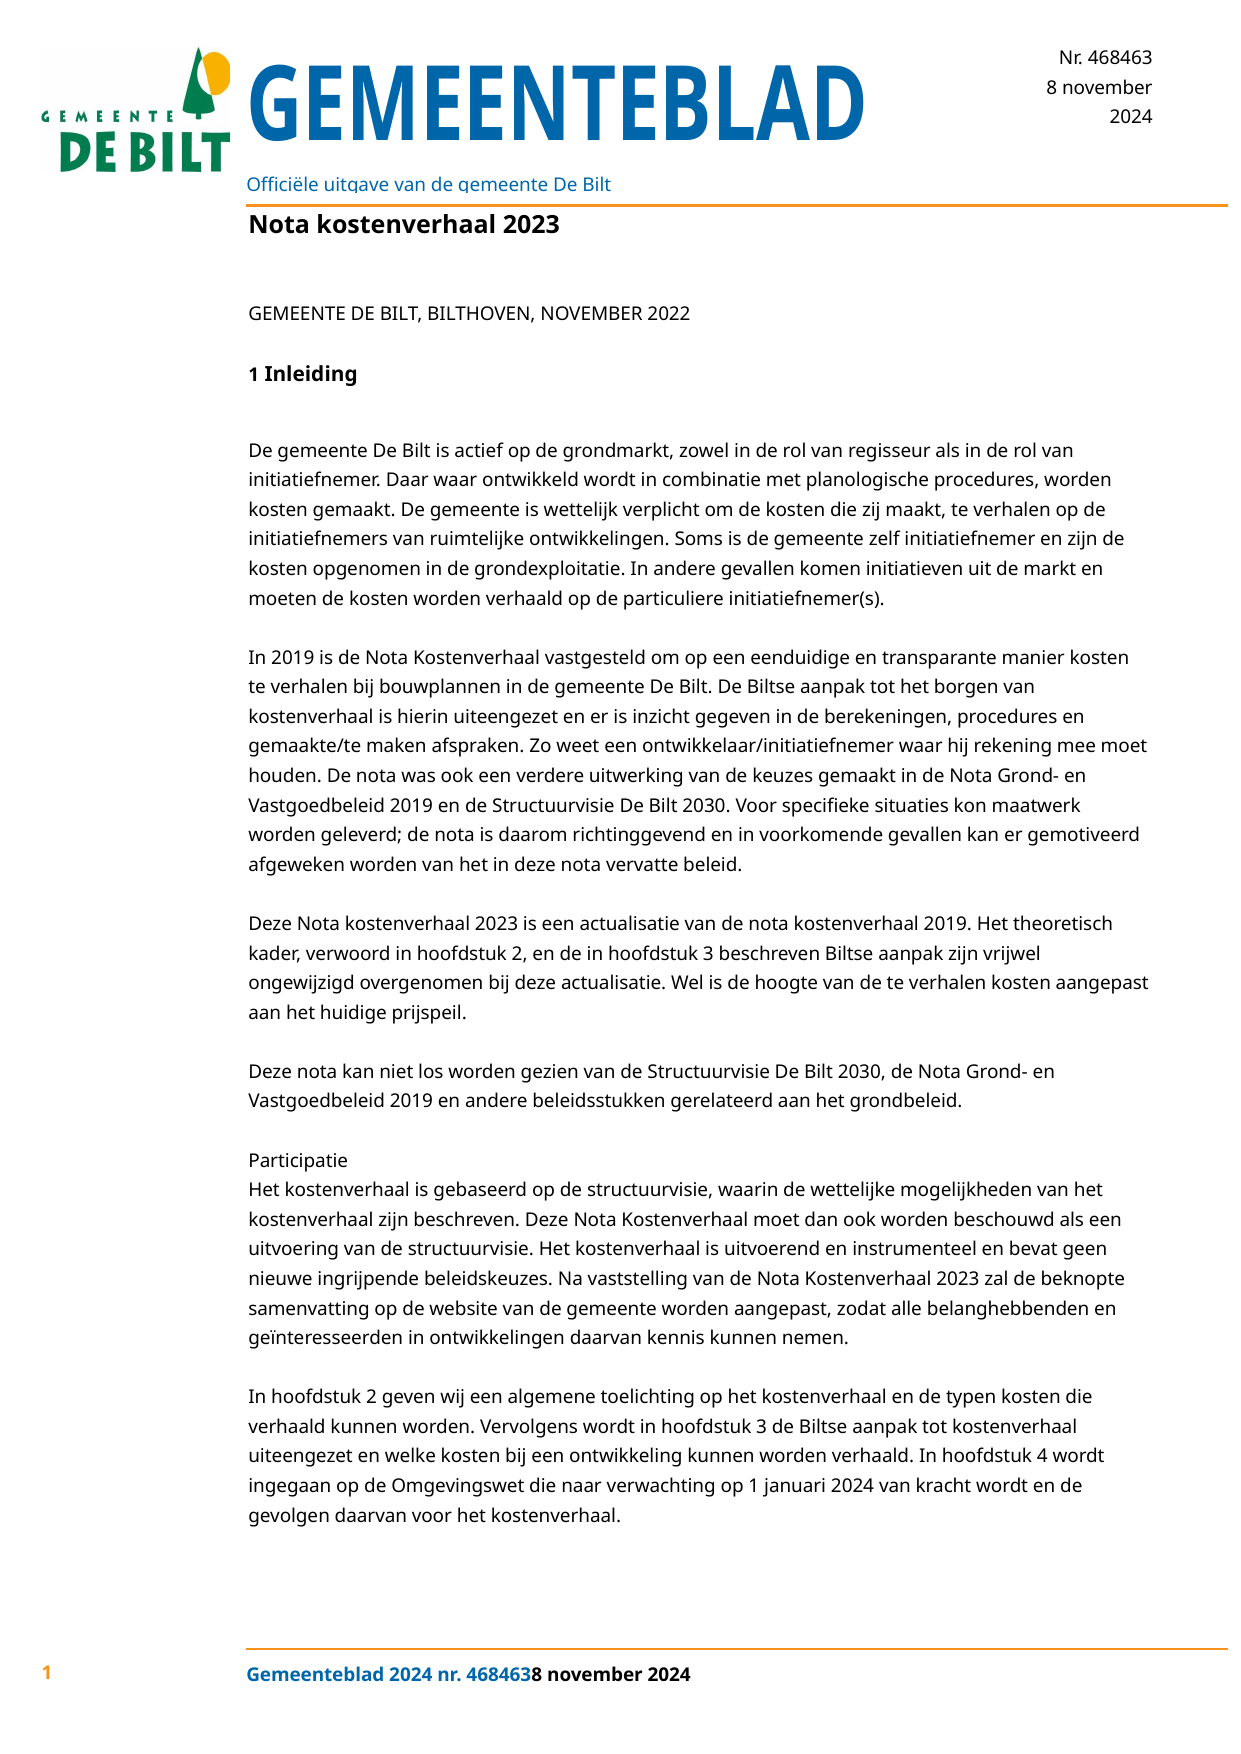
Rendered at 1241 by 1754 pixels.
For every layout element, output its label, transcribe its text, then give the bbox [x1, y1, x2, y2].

text De gemeente De Bilt is actief op de grondmarkt, zowel in de rol van regisseur als in de rol van initiatiefnemer. Daar waar ontwikkeld wordt in combinatie met planologische procedures, worden kosten gemaakt. De gemeente is wettelijk verplicht om de kosten die zij maakt, te verhalen op de initiatiefnemers van ruimtelijke ontwikkelingen. Soms is de gemeente zelf initiatiefnemer en zijn de kosten opgenomen in de grondexploitatie. In andere gevallen komen initiatieven uit de markt en moeten de kosten worden verhaald op de particuliere initiatiefnemer(s). [248, 437, 1152, 610]
text Deze Nota kostenverhaal 2023 is een actualisatie van de nota kostenverhaal 2019. Het theoretisch kader, verwoord in hoofdstuk 2, en de in hoofdstuk 3 beschreven Biltse aanpak zijn vrijwel ongewijzigd overgenomen bij deze actualisatie. Wel is de hoogte van de te verhalen kosten aangepast aan het huidige prijspeil. [248, 910, 1152, 1024]
text Nota kostenverhaal 2023 [248, 207, 1152, 241]
text In 2019 is de Nota Kostenverhaal vastgesteld om op een eenduidige en transparante manier kosten te verhalen bij bouwplannen in de gemeente De Bilt. De Biltse aanpak tot het borgen van kostenverhaal is hierin uiteengezet en er is inzicht gegeven in de berekeningen, procedures en gemaakte/te maken afspraken. Zo weet een ontwikkelaar/initiatiefnemer waar hij rekening mee moet houden. De nota was ook een verdere uitwerking van de keuzes gemaakt in de Nota Grond- en Vastgoedbeleid 2019 en de Structuurvisie De Bilt 2030. Voor specifieke situaties kon maatwerk worden geleverd; de nota is daarom richtinggevend en in voorkomende gevallen kan er gemotiveerd afgeweken worden van het in deze nota vervatte beleid. [248, 644, 1152, 877]
text Participatie [248, 1147, 1152, 1172]
text In hoofdstuk 2 geven wij een algemene toelichting op het kostenverhaal en de typen kosten die verhaald kunnen worden. Vervolgens wordt in hoofdstuk 3 de Biltse aanpak tot kostenverhaal uiteengezet en welke kosten bij een ontwikkeling kunnen worden verhaald. In hoofdstuk 4 wordt ingegaan op de Omgevingswet die naar verwachting op 1 januari 2024 van kracht wordt en de gevolgen daarvan voor het kostenverhaal. [248, 1383, 1152, 1527]
picture [41, 47, 231, 172]
text GEMEENTE DE BILT, BILTHOVEN, NOVEMBER 2022 [248, 300, 1152, 326]
text Deze nota kan niet los worden gezien van de Structuurvisie De Bilt 2030, de Nota Grond- en Vastgoedbeleid 2019 en andere beleidsstukken gerelateerd aan het grondbeleid. [248, 1058, 1152, 1113]
text 1 Inleiding [248, 359, 1152, 387]
text Het kostenverhaal is gebaseerd op de structuurvisie, waarin de wettelijke mogelijkheden van het kostenverhaal zijn beschreven. Deze Nota Kostenverhaal moet dan ook worden beschouwd als een uitvoering van de structuurvisie. Het kostenverhaal is uitvoerend en instrumenteel en bevat geen nieuwe ingrijpende beleidskeuzes. Na vaststelling van de Nota Kostenverhaal 2023 zal de beknopte samenvatting op de website van de gemeente worden aangepast, zodat alle belanghebbenden en geïnteresseerden in ontwikkelingen daarvan kennis kunnen nemen. [248, 1176, 1152, 1350]
